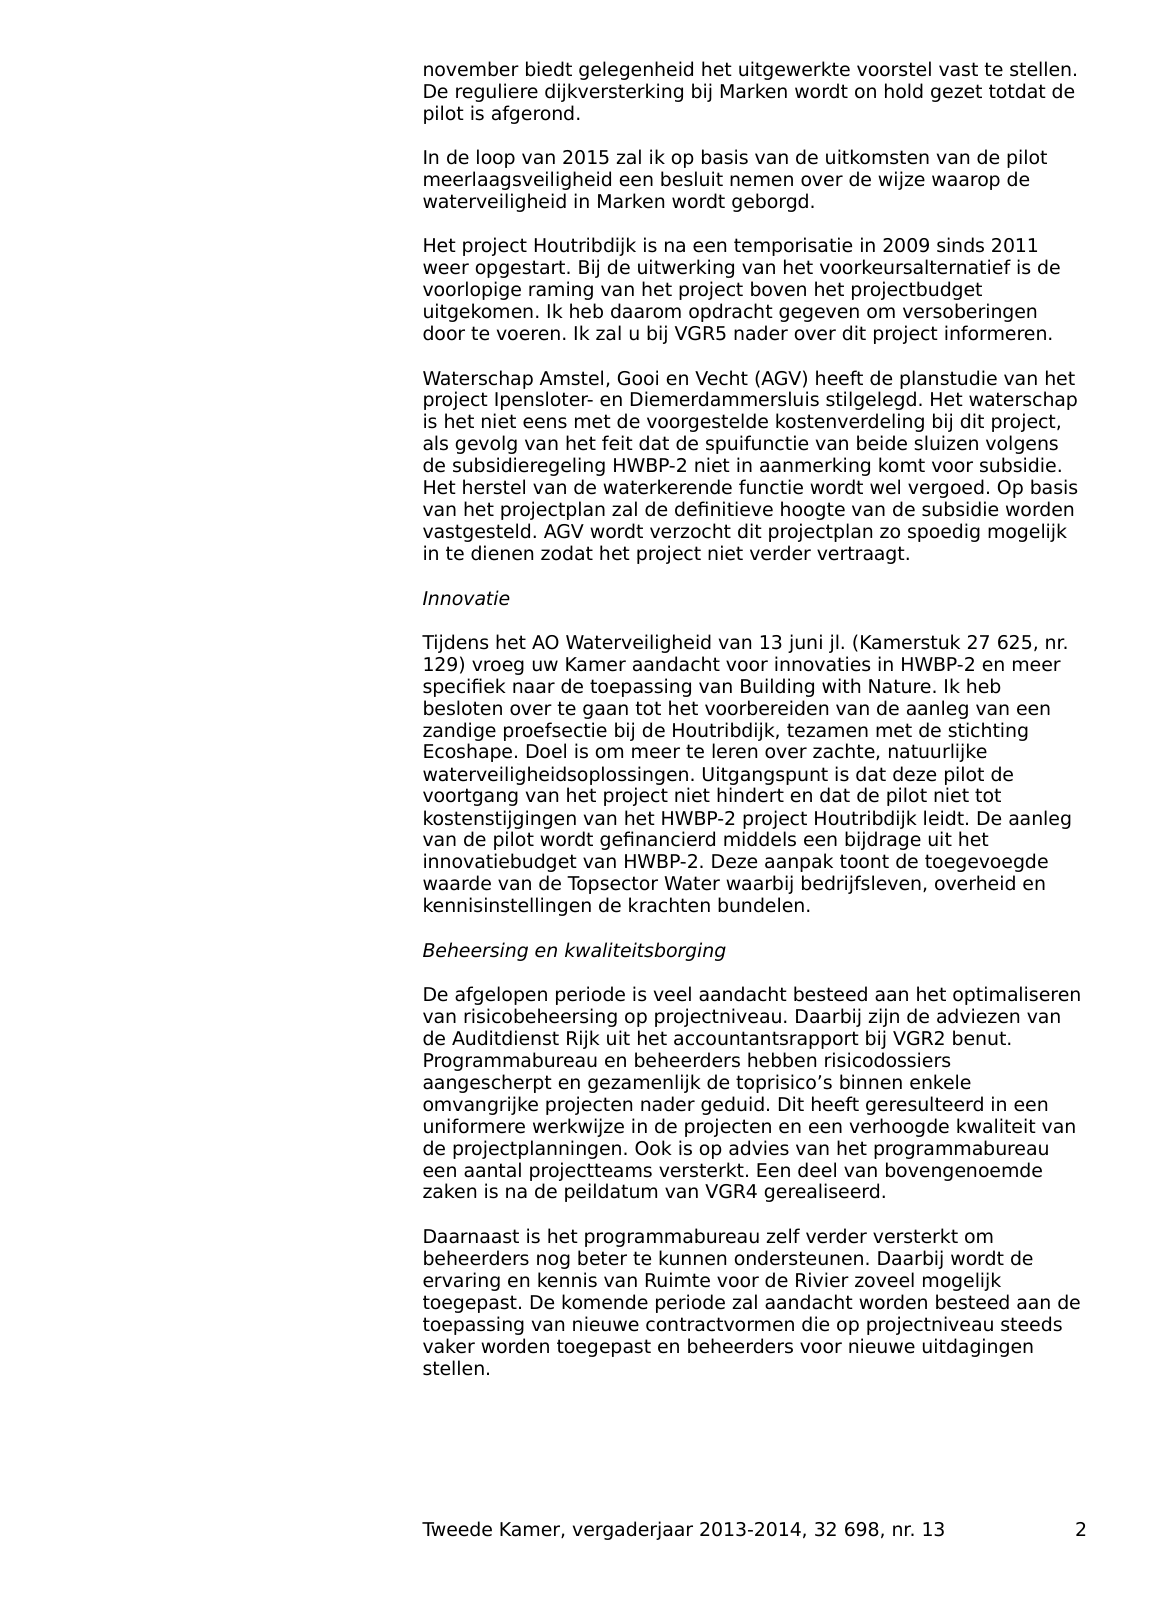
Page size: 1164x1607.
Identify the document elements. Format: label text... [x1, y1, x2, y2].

subtitle Innovatie [422, 587, 1087, 609]
text Het project Houtribdijk is na een temporisatie in 2009 sinds 2011 weer opgestart. Bij de uitwerking van het voorkeursalternatief is de voorlopige raming van het project boven het projectbudget uitgekomen. Ik heb daarom opdracht gegeven om versoberingen door te voeren. Ik zal u bij VGR5 nader over dit project informeren. [422, 235, 1087, 345]
text november biedt gelegenheid het uitgewerkte voorstel vast te stellen. De reguliere dijkversterking bij Marken wordt on hold gezet totdat de pilot is afgerond. [422, 59, 1087, 125]
text In de loop van 2015 zal ik op basis van de uitkomsten van de pilot meerlaagsveiligheid een besluit nemen over de wijze waarop de waterveiligheid in Marken wordt geborgd. [422, 147, 1087, 213]
subtitle Beheersing en kwaliteitsborging [422, 939, 1087, 961]
text De afgelopen periode is veel aandacht besteed aan het optimaliseren van risicobeheersing op projectniveau. Daarbij zijn de adviezen van de Auditdienst Rijk uit het accountantsrapport bij VGR2 benut. Programmabureau en beheerders hebben risicodossiers aangescherpt en gezamenlijk de toprisico’s binnen enkele omvangrijke projecten nader geduid. Dit heeft geresulteerd in een uniformere werkwijze in de projecten en een verhoogde kwaliteit van de projectplanningen. Ook is op advies van het programmabureau een aantal projectteams versterkt. Een deel van bovengenoemde zaken is na de peildatum van VGR4 gerealiseerd. [422, 984, 1087, 1203]
text Tijdens het AO Waterveiligheid van 13 juni jl. (Kamerstuk 27 625, nr. 129) vroeg uw Kamer aandacht voor innovaties in HWBP-2 en meer specifiek naar de toepassing van Building with Nature. Ik heb besloten over te gaan tot het voorbereiden van de aanleg van een zandige proefsectie bij de Houtribdijk, tezamen met de stichting Ecoshape. Doel is om meer te leren over zachte, natuurlijke waterveiligheidsoplossingen. Uitgangspunt is dat deze pilot de voortgang van het project niet hindert en dat de pilot niet tot kostenstijgingen van het HWBP-2 project Houtribdijk leidt. De aanleg van de pilot wordt gefinancierd middels een bijdrage uit het innovatiebudget van HWBP-2. Deze aanpak toont de toegevoegde waarde van de Topsector Water waarbij bedrijfsleven, overheid en kennisinstellingen de krachten bundelen. [422, 632, 1087, 917]
text Waterschap Amstel, Gooi en Vecht (AGV) heeft de planstudie van het project Ipensloter- en Diemerdammersluis stilgelegd. Het waterschap is het niet eens met de voorgestelde kostenverdeling bij dit project, als gevolg van het feit dat de spuifunctie van beide sluizen volgens de subsidieregeling HWBP-2 niet in aanmerking komt voor subsidie. Het herstel van de waterkerende functie wordt wel vergoed. Op basis van het projectplan zal de definitieve hoogte van de subsidie worden vastgesteld. AGV wordt verzocht dit projectplan zo spoedig mogelijk in te dienen zodat het project niet verder vertraagt. [422, 367, 1087, 565]
text Daarnaast is het programmabureau zelf verder versterkt om beheerders nog beter te kunnen ondersteunen. Daarbij wordt de ervaring en kennis van Ruimte voor de Rivier zoveel mogelijk toegepast. De komende periode zal aandacht worden besteed aan de toepassing van nieuwe contractvormen die op projectniveau steeds vaker worden toegepast en beheerders voor nieuwe uitdagingen stellen. [422, 1226, 1087, 1379]
